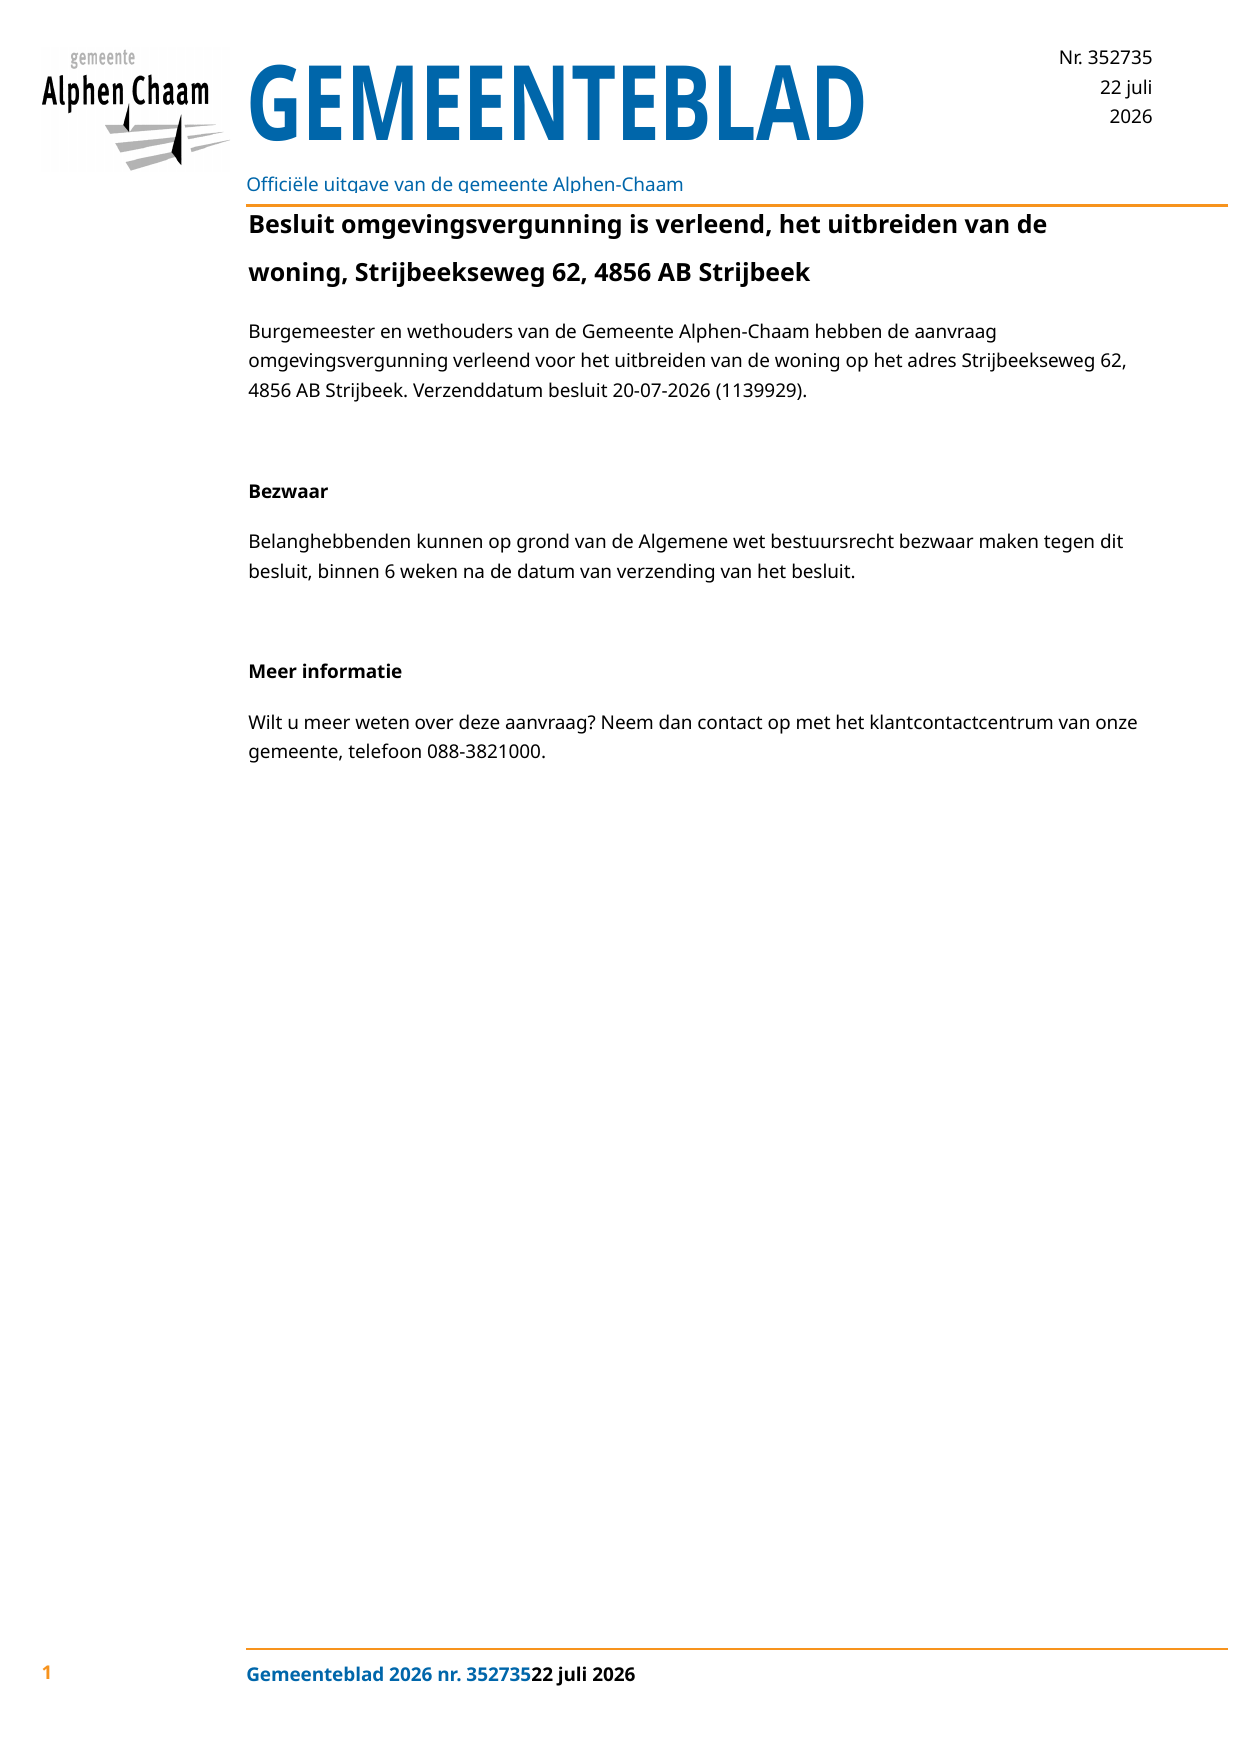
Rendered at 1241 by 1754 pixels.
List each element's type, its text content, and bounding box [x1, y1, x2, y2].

text Bezwaar [248, 478, 1152, 504]
text Belanghebbenden kunnen op grond van de Algemene wet bestuursrecht bezwaar maken tegen dit besluit, binnen 6 weken na de datum van verzending van het besluit. [248, 528, 1152, 584]
text Burgemeester en wethouders van de Gemeente Alphen-Chaam hebben de aanvraag omgevingsvergunning verleend voor het uitbreiden van de woning op het adres Strijbeekseweg 62, 4856 AB Strijbeek. Verzenddatum besluit 20-07-2026 (1139929). [248, 318, 1152, 403]
text Meer informatie [248, 659, 1152, 684]
text Wilt u meer weten over deze aanvraag? Neem dan contact op met het klantcontactcentrum van onze gemeente, telefoon 088-3821000. [248, 709, 1152, 764]
text Besluit omgevingsvergunning is verleend, het uitbreiden van de woning, Strijbeekseweg 62, 4856 AB Strijbeek [248, 207, 1152, 288]
picture [41, 47, 231, 172]
